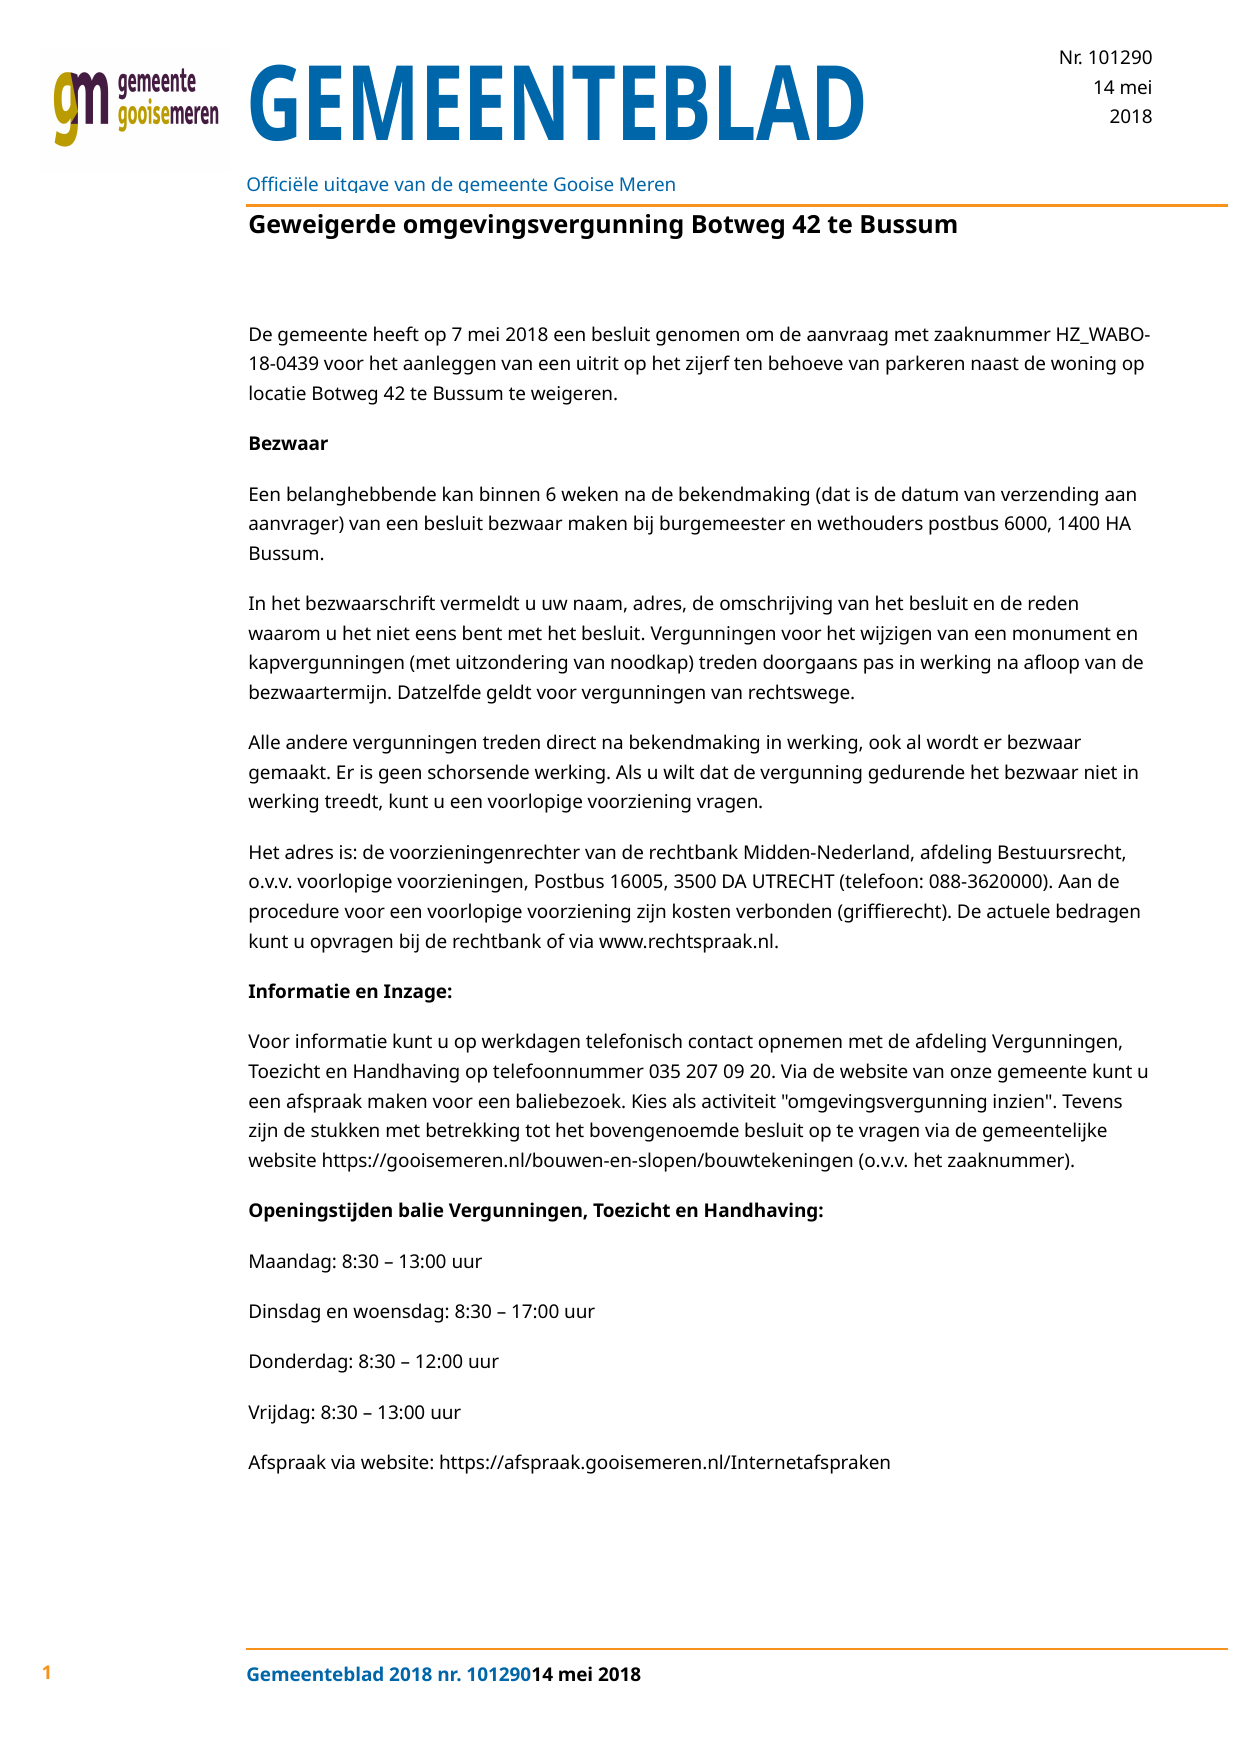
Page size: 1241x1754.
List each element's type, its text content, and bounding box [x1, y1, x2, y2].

text Maandag: 8:30 – 13:00 uur [248, 1248, 1152, 1273]
text Vrijdag: 8:30 – 13:00 uur [248, 1399, 1152, 1425]
text Bezwaar [248, 430, 1152, 456]
text Een belanghebbende kan binnen 6 weken na de bekendmaking (dat is de datum van verzending aan aanvrager) van een besluit bezwaar maken bij burgemeester en wethouders postbus 6000, 1400 HA Bussum. [248, 481, 1152, 566]
text De gemeente heeft op 7 mei 2018 een besluit genomen om de aanvraag met zaaknummer HZ_WABO-18-0439 voor het aanleggen van een uitrit op het zijerf ten behoeve van parkeren naast de woning op locatie Botweg 42 te Bussum te weigeren. [248, 321, 1152, 406]
text Het adres is: de voorzieningenrechter van de rechtbank Midden-Nederland, afdeling Bestuursrecht, o.v.v. voorlopige voorzieningen, Postbus 16005, 3500 DA UTRECHT (telefoon: 088-3620000). Aan de procedure voor een voorlopige voorziening zijn kosten verbonden (griffierecht). De actuele bedragen kunt u opvragen bij de rechtbank of via www.rechtspraak.nl. [248, 839, 1152, 953]
text Informatie en Inzage: [248, 978, 1152, 1004]
picture [41, 47, 231, 172]
text Donderdag: 8:30 – 12:00 uur [248, 1349, 1152, 1374]
text Voor informatie kunt u op werkdagen telefonisch contact opnemen met de afdeling Vergunningen, Toezicht en Handhaving op telefoonnummer 035 207 09 20. Via de website van onze gemeente kunt u een afspraak maken voor een baliebezoek. Kies als activiteit "omgevingsvergunning inzien". Tevens zijn de stukken met betrekking tot het bovengenoemde besluit op te vragen via de gemeentelijke website https://gooisemeren.nl/bouwen-en-slopen/bouwtekeningen (o.v.v. het zaaknummer). [248, 1029, 1152, 1173]
text Alle andere vergunningen treden direct na bekendmaking in werking, ook al wordt er bezwaar gemaakt. Er is geen schorsende werking. Als u wilt dat de vergunning gedurende het bezwaar niet in werking treedt, kunt u een voorlopige voorziening vragen. [248, 729, 1152, 814]
text Dinsdag en woensdag: 8:30 – 17:00 uur [248, 1298, 1152, 1324]
text Geweigerde omgevingsvergunning Botweg 42 te Bussum [248, 207, 1152, 241]
text In het bezwaarschrift vermeldt u uw naam, adres, de omschrijving van het besluit en de reden waarom u het niet eens bent met het besluit. Vergunningen voor het wijzigen van een monument en kapvergunningen (met uitzondering van noodkap) treden doorgaans pas in werking na afloop van de bezwaartermijn. Datzelfde geldt voor vergunningen van rechtswege. [248, 590, 1152, 705]
text Openingstijden balie Vergunningen, Toezicht en Handhaving: [248, 1197, 1152, 1223]
text Afspraak via website: https://afspraak.gooisemeren.nl/Internetafspraken [248, 1449, 1152, 1475]
